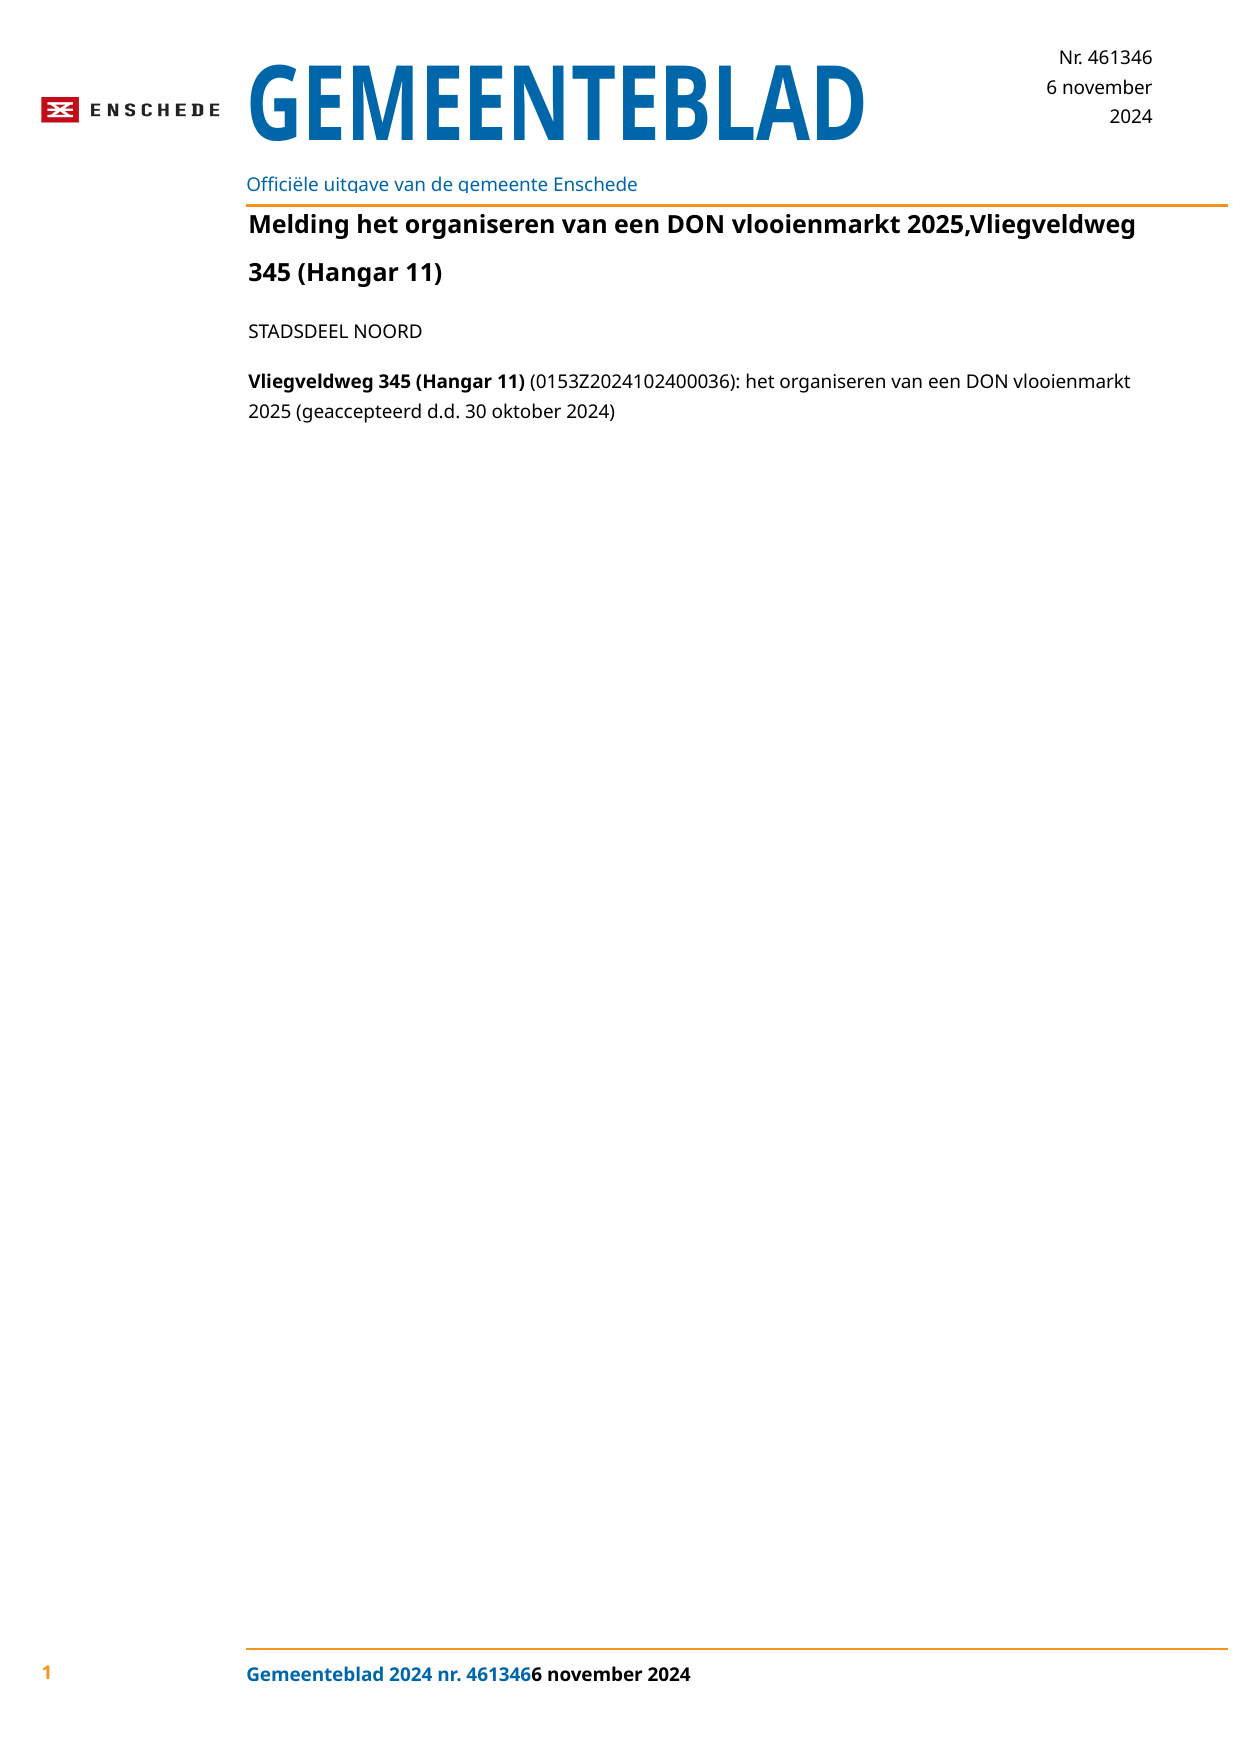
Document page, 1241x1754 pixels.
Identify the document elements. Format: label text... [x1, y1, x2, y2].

text STADSDEEL NOORD [248, 318, 1152, 344]
text Melding het organiseren van een DON vlooienmarkt 2025,Vliegveldweg 345 (Hangar 11) [248, 207, 1152, 288]
text Vliegveldweg 345 (Hangar 11) (0153Z2024102400036): het organiseren van een DON vlooienmarkt 2025 (geaccepteerd d.d. 30 oktober 2024) [248, 368, 1152, 424]
picture [41, 47, 231, 172]
